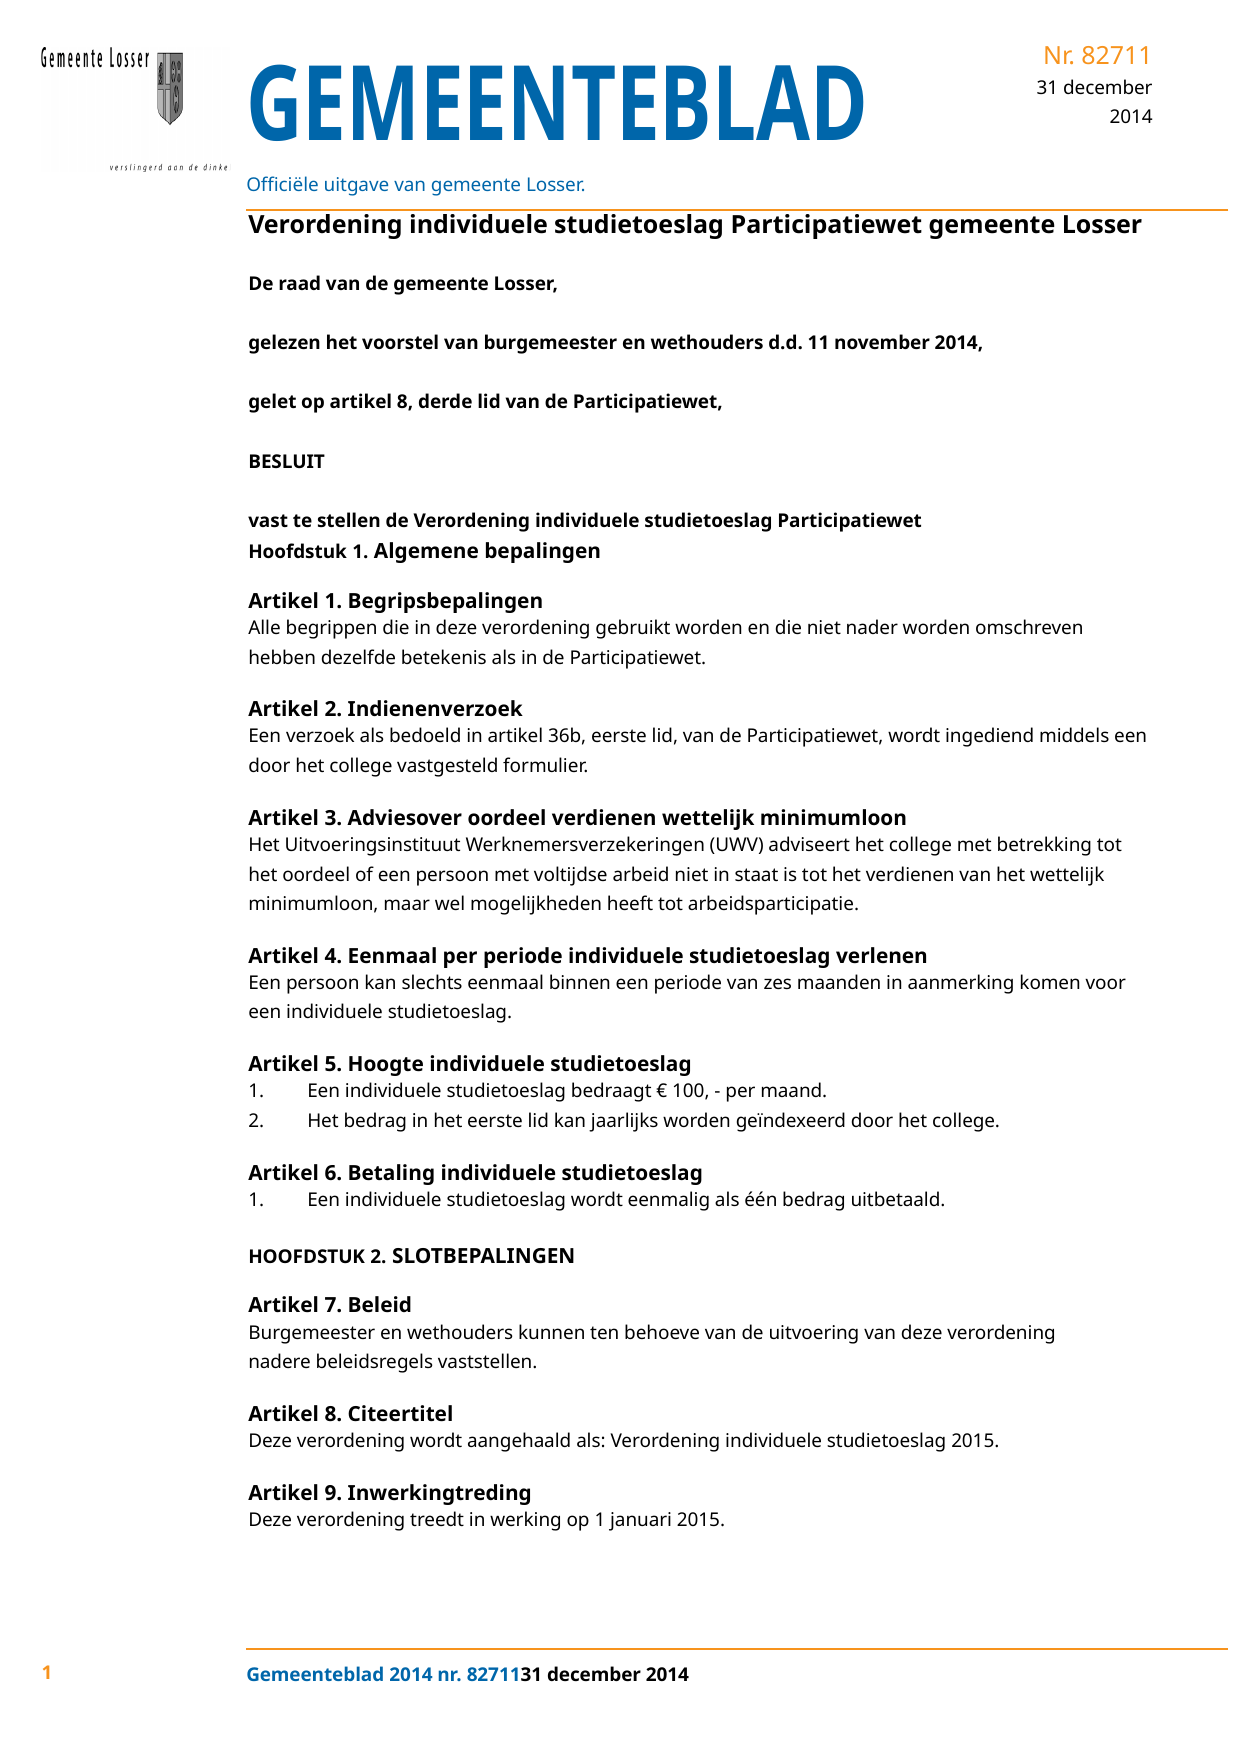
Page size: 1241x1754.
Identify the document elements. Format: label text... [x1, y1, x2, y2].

text Artikel 5. Hoogte individuele studietoeslag [248, 1049, 1152, 1078]
text Een verzoek als bedoeld in artikel 36b, eerste lid, van de Participatiewet, wordt ingediend middels een door het college vastgesteld formulier. [248, 723, 1152, 778]
text Alle begrippen die in deze verordening gebruikt worden en die niet nader worden omschreven hebben dezelfde betekenis als in de Participatiewet. [248, 614, 1152, 669]
text vast te stellen de Verordening individuele studietoeslag Participatiewet [248, 507, 1152, 533]
list Het bedrag in het eerste lid kan jaarlijks worden geïndexeerd door het college. [248, 1107, 1152, 1133]
list Een individuele studietoeslag bedraagt € 100, - per maand. [248, 1078, 1152, 1103]
text nadere beleidsregels vaststellen. [248, 1349, 1152, 1374]
text gelet op artikel 8, derde lid van de Participatiewet, [248, 389, 1152, 414]
text Deze verordening wordt aangehaald als: Verordening individuele studietoeslag 2015. [248, 1427, 1152, 1453]
text Verordening individuele studietoeslag Participatiewet gemeente Losser [248, 211, 1152, 241]
picture [41, 47, 231, 172]
text Artikel 6. Betaling individuele studietoeslag [248, 1158, 1152, 1186]
text Artikel 1. Begripsbepalingen [248, 586, 1152, 614]
text Deze verordening treedt in werking op 1 januari 2015. [248, 1506, 1152, 1532]
text Burgemeester en wethouders kunnen ten behoeve van de uitvoering van deze verordening [248, 1319, 1152, 1345]
text De raad van de gemeente Losser, [248, 270, 1152, 296]
text Hoofdstuk 1. Algemene bepalingen [248, 537, 1152, 565]
text Artikel 9. Inwerkingtreding [248, 1478, 1152, 1506]
text Artikel 3. Adviesover oordeel verdienen wettelijk minimumloon [248, 803, 1152, 831]
text Artikel 4. Eenmaal per periode individuele studietoeslag verlenen [248, 941, 1152, 969]
text Een persoon kan slechts eenmaal binnen een periode van zes maanden in aanmerking komen voor een individuele studietoeslag. [248, 969, 1152, 1024]
text gelezen het voorstel van burgemeester en wethouders d.d. 11 november 2014, [248, 329, 1152, 355]
text Artikel 8. Citeertitel [248, 1399, 1152, 1427]
text Het Uitvoeringsinstituut Werknemersverzekeringen (UWV) adviseert het college met betrekking tot het oordeel of een persoon met voltijdse arbeid niet in staat is tot het verdienen van het wettelijk minimumloon, maar wel mogelijkheden heeft tot arbeidsparticipatie. [248, 831, 1152, 916]
text Artikel 2. Indienenverzoek [248, 694, 1152, 723]
text Artikel 7. Beleid [248, 1291, 1152, 1319]
text BESLUIT [248, 448, 1152, 473]
text HOOFDSTUK 2. SLOTBEPALINGEN [248, 1241, 1152, 1270]
list Een individuele studietoeslag wordt eenmalig als één bedrag uitbetaald. [248, 1186, 1152, 1212]
